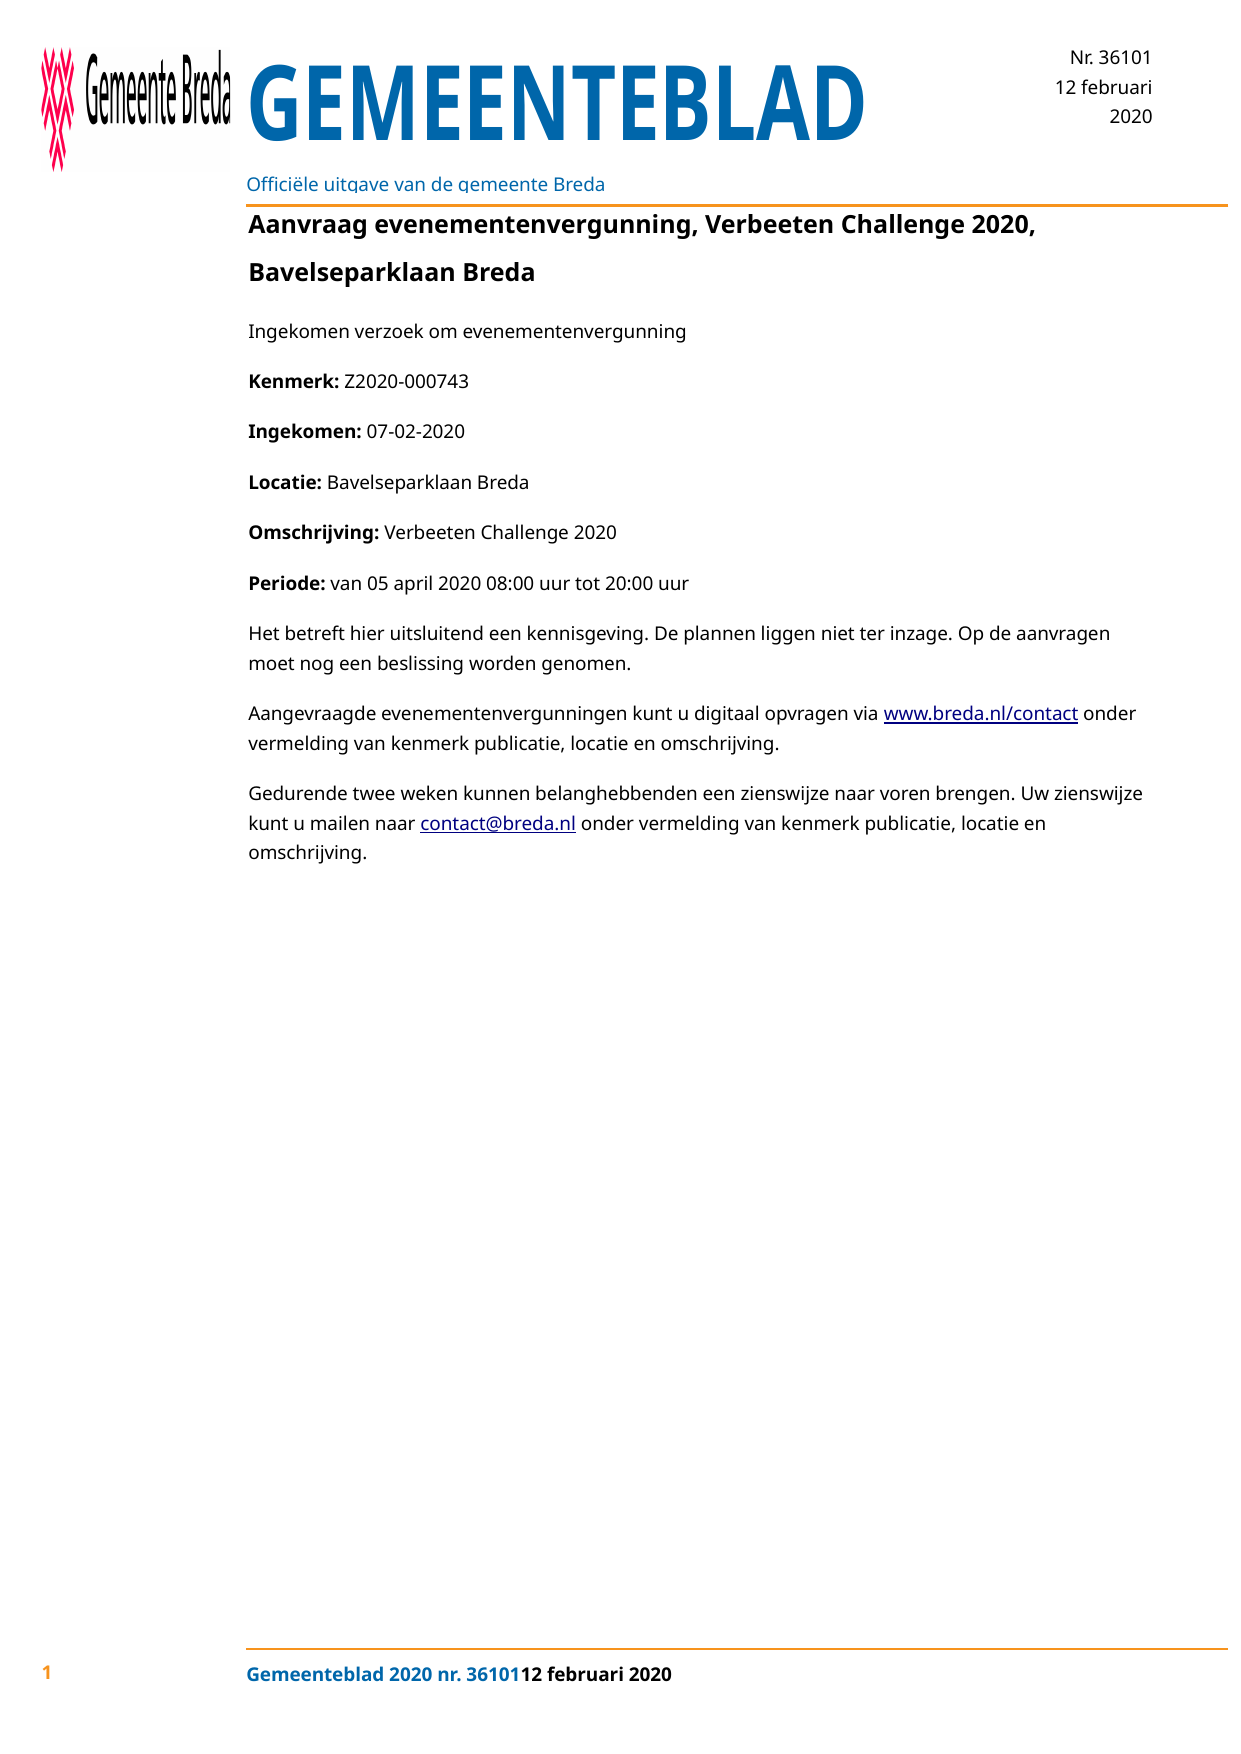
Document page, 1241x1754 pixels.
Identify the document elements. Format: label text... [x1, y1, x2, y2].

text Omschrijving: Verbeeten Challenge 2020 [248, 519, 1152, 545]
text Aangevraagde evenementenvergunningen kunt u digitaal opvragen via www.breda.nl/contact onder vermelding van kenmerk publicatie, locatie en omschrijving. [248, 700, 1152, 756]
picture [41, 47, 231, 172]
text Het betreft hier uitsluitend een kennisgeving. De plannen liggen niet ter inzage. Op de aanvragen moet nog een beslissing worden genomen. [248, 620, 1152, 676]
text Periode: van 05 april 2020 08:00 uur tot 20:00 uur [248, 570, 1152, 596]
text Aanvraag evenementenvergunning, Verbeeten Challenge 2020, Bavelseparklaan Breda [248, 207, 1152, 288]
text Gedurende twee weken kunnen belanghebbenden een zienswijze naar voren brengen. Uw zienswijze kunt u mailen naar contact@breda.nl onder vermelding van kenmerk publicatie, locatie en omschrijving. [248, 780, 1152, 865]
text Ingekomen verzoek om evenementenvergunning [248, 318, 1152, 344]
text Kenmerk: Z2020-000743 [248, 368, 1152, 394]
text Ingekomen: 07-02-2020 [248, 419, 1152, 444]
text Locatie: Bavelseparklaan Breda [248, 469, 1152, 495]
